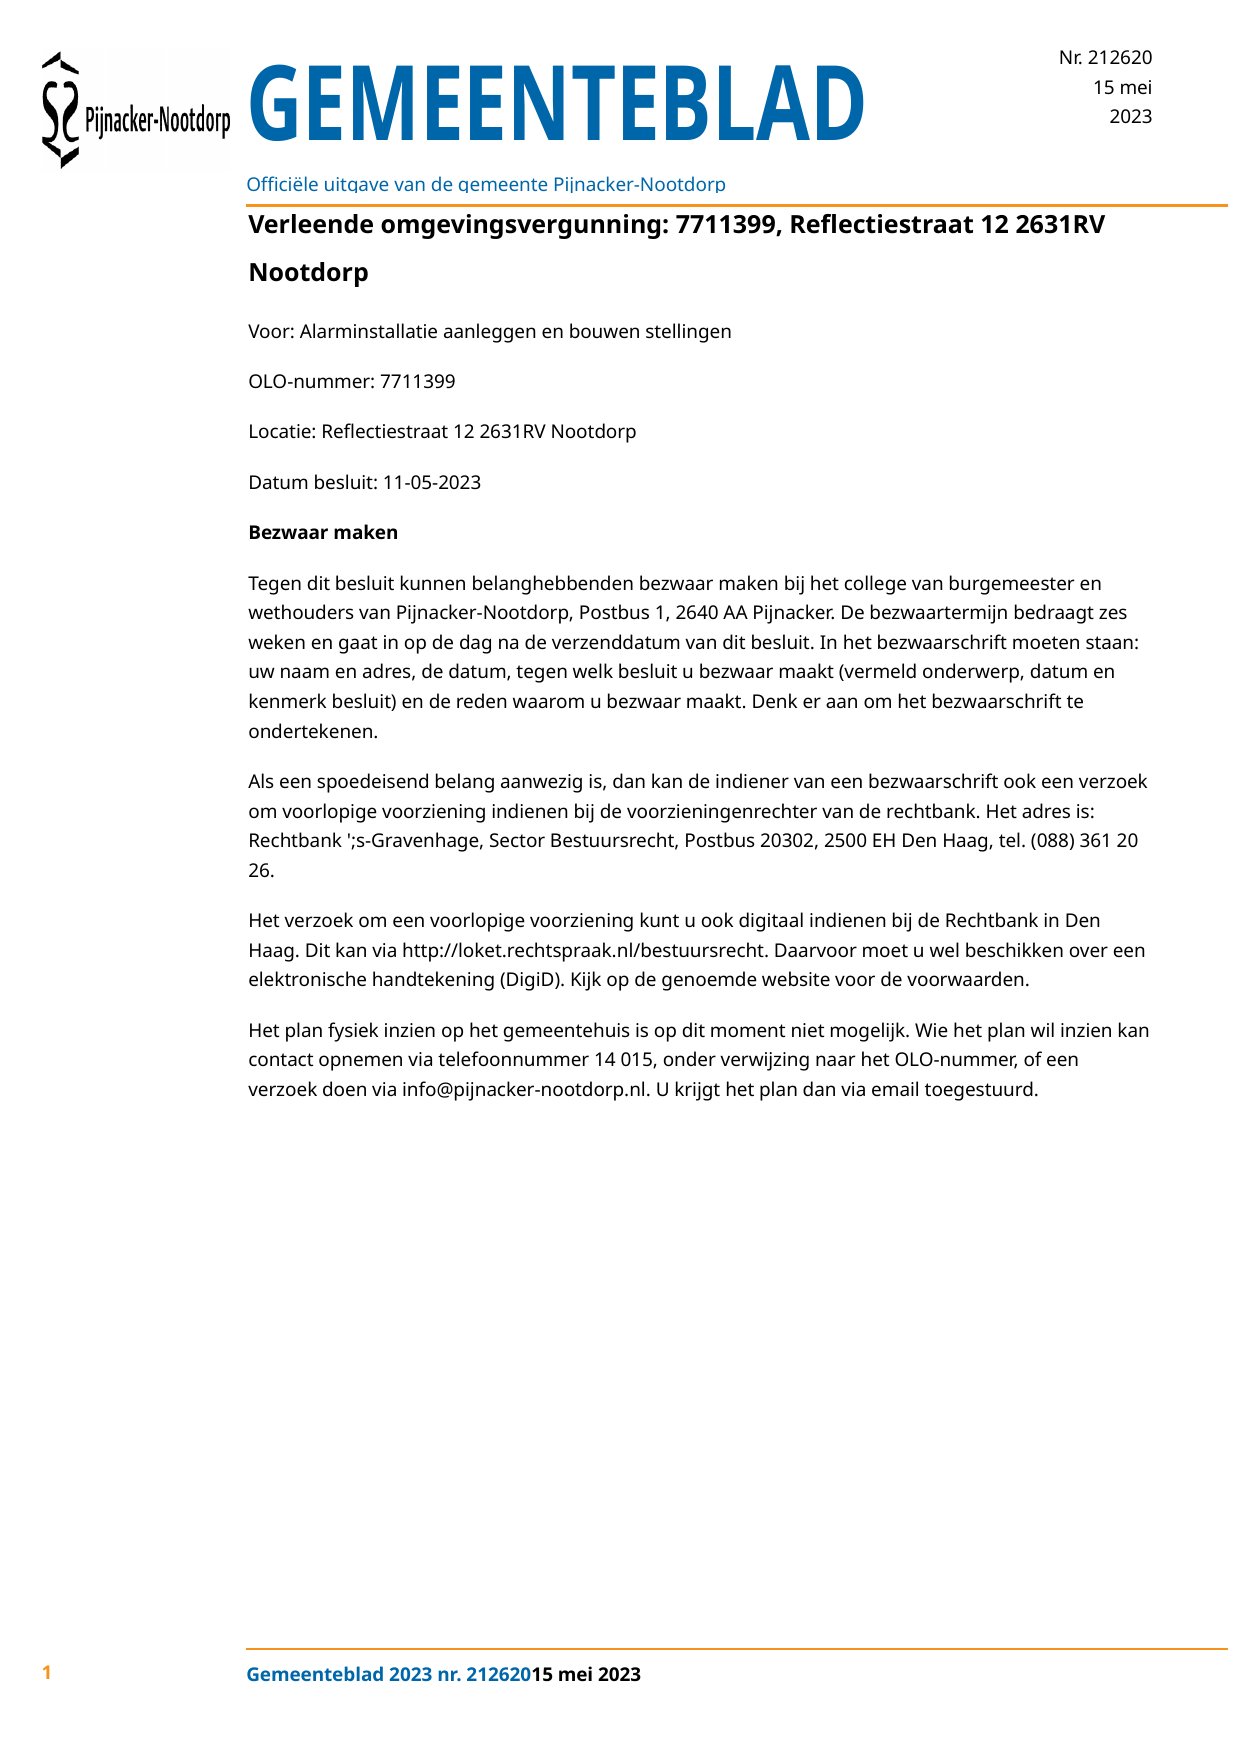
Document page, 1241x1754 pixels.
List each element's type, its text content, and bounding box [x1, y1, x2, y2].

text Datum besluit: 11-05-2023 [248, 469, 1152, 495]
text Voor: Alarminstallatie aanleggen en bouwen stellingen [248, 318, 1152, 344]
text Het plan fysiek inzien op het gemeentehuis is op dit moment niet mogelijk. Wie het plan wil inzien kan contact opnemen via telefoonnummer 14 015, onder verwijzing naar het OLO-nummer, of een verzoek doen via info@pijnacker-nootdorp.nl. U krijgt het plan dan via email toegestuurd. [248, 1017, 1152, 1102]
text Verleende omgevingsvergunning: 7711399, Reflectiestraat 12 2631RV Nootdorp [248, 207, 1152, 288]
text Locatie: Reflectiestraat 12 2631RV Nootdorp [248, 419, 1152, 444]
text Als een spoedeisend belang aanwezig is, dan kan de indiener van een bezwaarschrift ook een verzoek om voorlopige voorziening indienen bij de voorzieningenrechter van de rechtbank. Het adres is: Rechtbank ';s-Gravenhage, Sector Bestuursrecht, Postbus 20302, 2500 EH Den Haag, tel. (088) 361 20 26. [248, 768, 1152, 883]
text Bezwaar maken [248, 519, 1152, 545]
text OLO-nummer: 7711399 [248, 368, 1152, 394]
picture [41, 47, 231, 172]
text Het verzoek om een voorlopige voorziening kunt u ook digitaal indienen bij de Rechtbank in Den Haag. Dit kan via http://loket.rechtspraak.nl/bestuursrecht. Daarvoor moet u wel beschikken over een elektronische handtekening (DigiD). Kijk op de genoemde website voor de voorwaarden. [248, 907, 1152, 992]
text Tegen dit besluit kunnen belanghebbenden bezwaar maken bij het college van burgemeester en wethouders van Pijnacker-Nootdorp, Postbus 1, 2640 AA Pijnacker. De bezwaartermijn bedraagt zes weken en gaat in op de dag na de verzenddatum van dit besluit. In het bezwaarschrift moeten staan: uw naam en adres, de datum, tegen welk besluit u bezwaar maakt (vermeld onderwerp, datum en kenmerk besluit) en de reden waarom u bezwaar maakt. Denk er aan om het bezwaarschrift te ondertekenen. [248, 570, 1152, 744]
